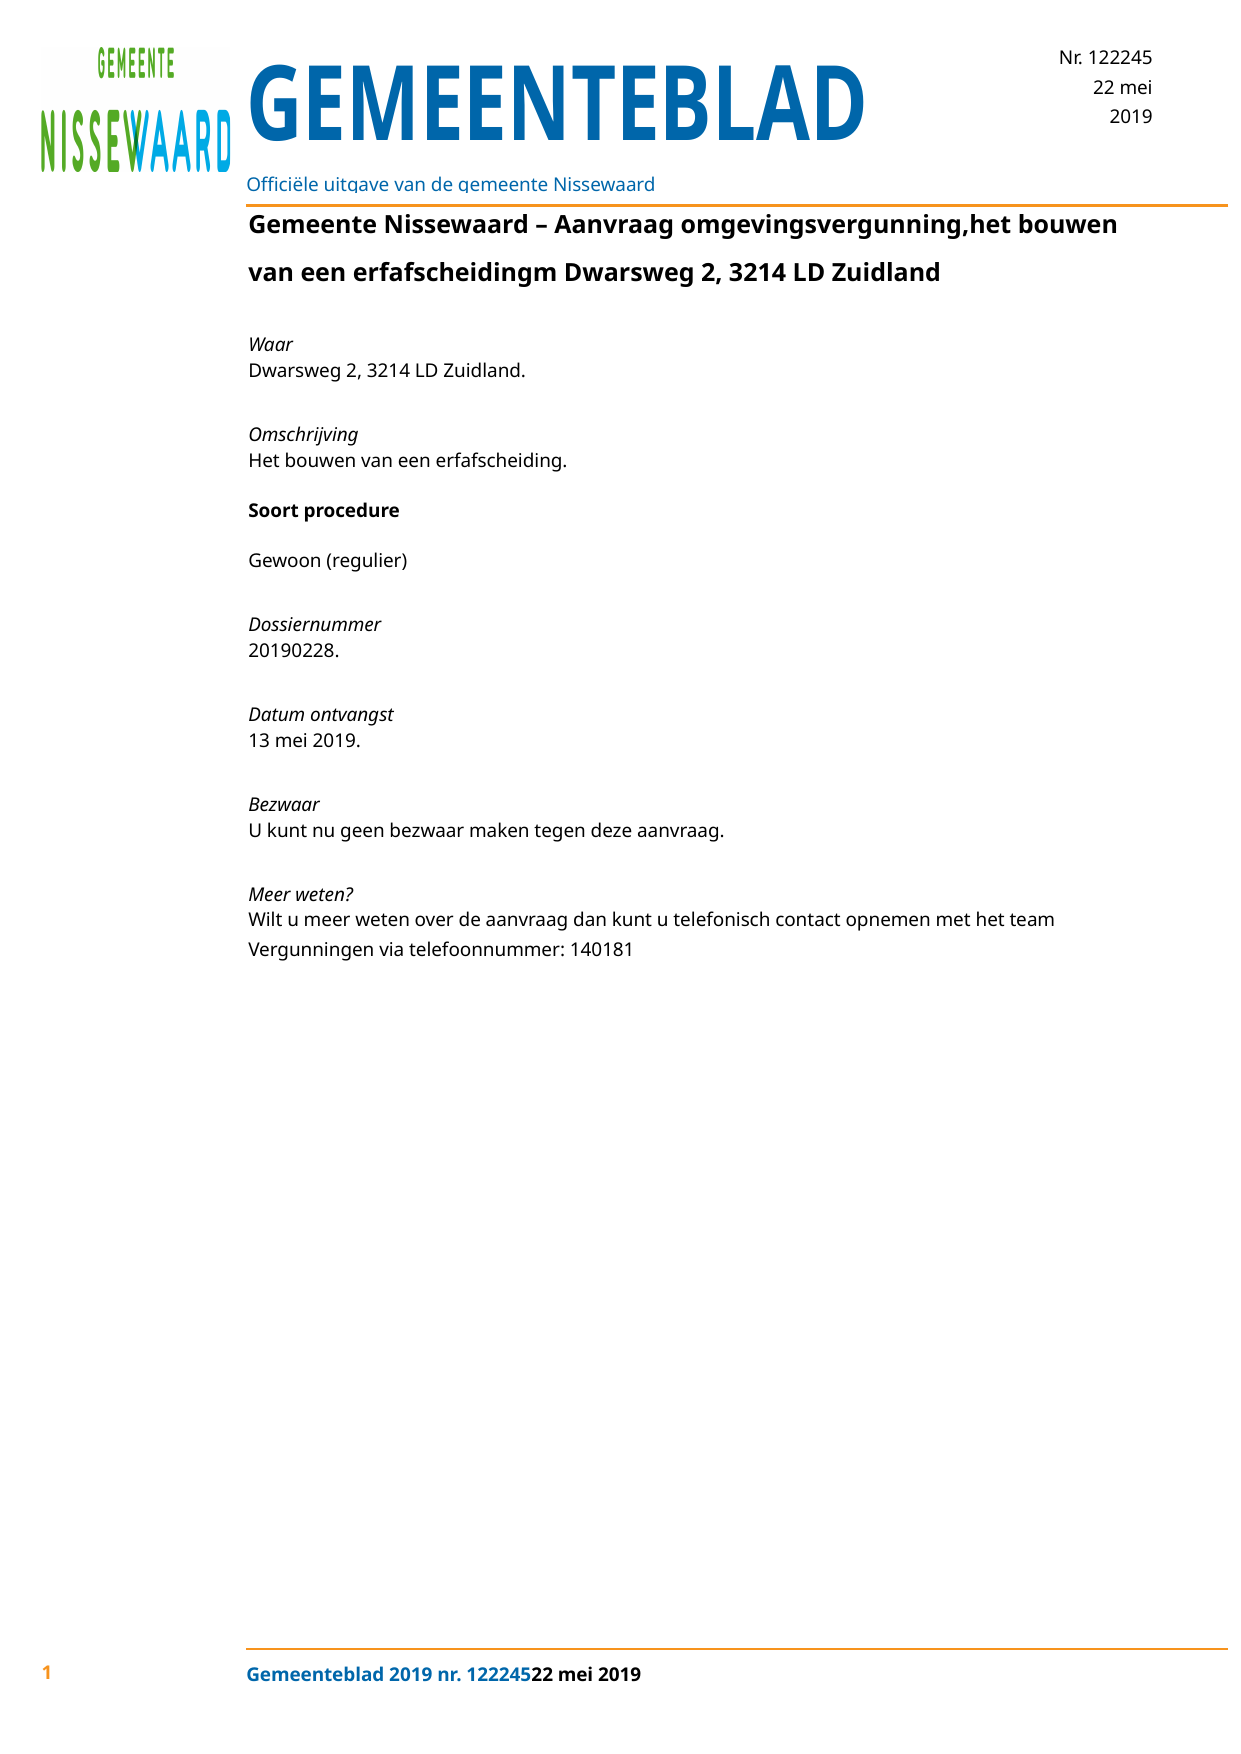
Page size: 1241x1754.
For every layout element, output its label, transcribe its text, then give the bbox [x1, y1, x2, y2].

picture [41, 47, 231, 172]
text Gemeente Nissewaard – Aanvraag omgevingsvergunning,het bouwen van een erfafscheidingm Dwarsweg 2, 3214 LD Zuidland [248, 207, 1152, 288]
text U kunt nu geen bezwaar maken tegen deze aanvraag. [248, 817, 1152, 842]
text Wilt u meer weten over de aanvraag dan kunt u telefonisch contact opnemen met het team Vergunningen via telefoonnummer: 140181 [248, 906, 1152, 962]
text Soort procedure [248, 497, 1152, 523]
text Datum ontvangst [248, 701, 1152, 727]
picture [201, 122, 206, 138]
text 20190228. [248, 637, 1152, 663]
picture [154, 157, 165, 172]
picture [176, 157, 187, 172]
text Bezwaar [248, 791, 1152, 817]
picture [200, 151, 206, 172]
text Het bouwen van een erfafscheiding. [248, 447, 1152, 473]
text Meer weten? [248, 881, 1152, 906]
text Dwarsweg 2, 3214 LD Zuidland. [248, 357, 1152, 383]
text Waar [248, 331, 1152, 357]
text 13 mei 2019. [248, 727, 1152, 753]
text Omschrijving [248, 421, 1152, 447]
text Dossiernummer [248, 612, 1152, 637]
picture [222, 122, 227, 160]
text Gewoon (regulier) [248, 548, 1152, 573]
